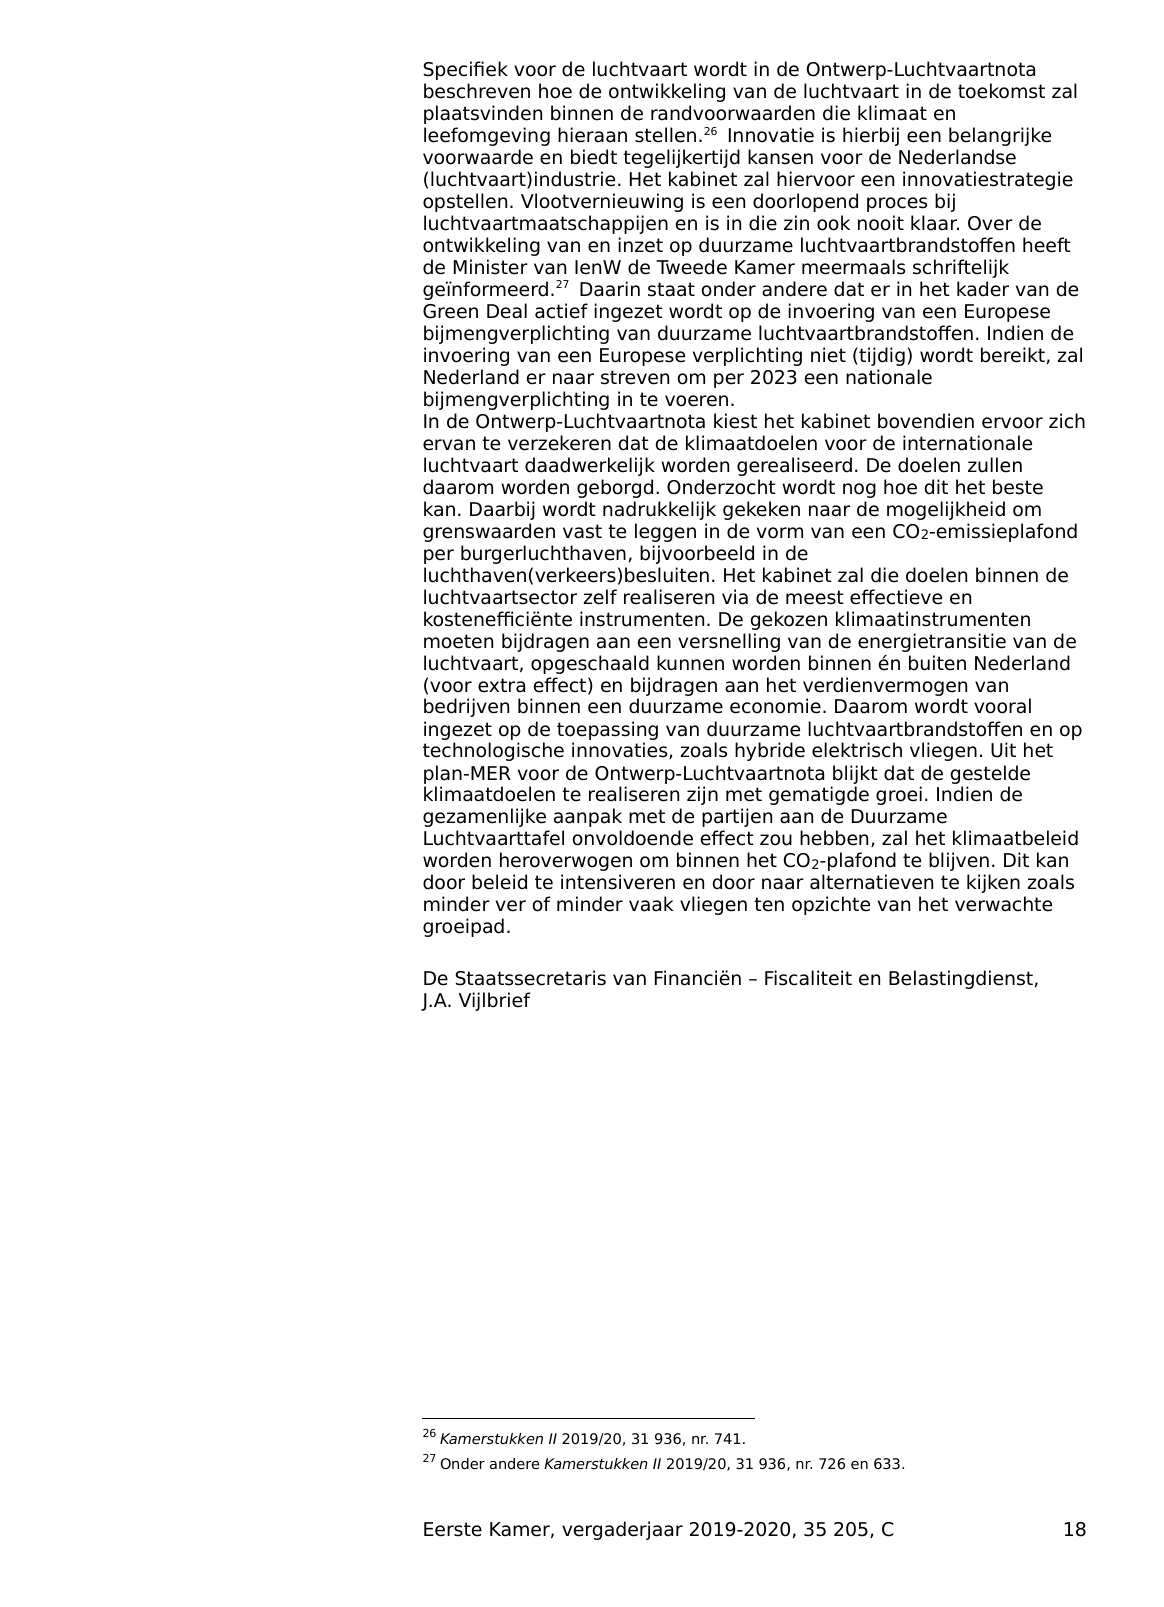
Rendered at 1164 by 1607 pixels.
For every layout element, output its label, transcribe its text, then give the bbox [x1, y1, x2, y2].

text Specifiek voor de luchtvaart wordt in de Ontwerp-Luchtvaartnota beschreven hoe de ontwikkeling van de luchtvaart in de toekomst zal plaatsvinden binnen de randvoorwaarden die klimaat en leefomgeving hieraan stellen. Innovatie is hierbij een belangrijke voorwaarde en biedt tegelijkertijd kansen voor de Nederlandse (luchtvaart)industrie. Het kabinet zal hiervoor een innovatiestrategie opstellen. Vlootvernieuwing is een doorlopend proces bij luchtvaartmaatschappijen en is in die zin ook nooit klaar. Over de ontwikkeling van en inzet op duurzame luchtvaartbrandstoffen heeft de Minister van IenW de Tweede Kamer meermaals schriftelijk geïnformeerd. Daarin staat onder andere dat er in het kader van de Green Deal actief ingezet wordt op de invoering van een Europese bijmengverplichting van duurzame luchtvaartbrandstoffen. Indien de invoering van een Europese verplichting niet (tijdig) wordt bereikt, zal Nederland er naar streven om per 2023 een nationale bijmengverplichting in te voeren. [422, 59, 1087, 411]
text Onder andere Kamerstukken II 2019/20, 31 936, nr. 726 en 633. [422, 1452, 1087, 1474]
text Kamerstukken II 2019/20, 31 936, nr. 741. [422, 1427, 1087, 1449]
text De Staatssecretaris van Financiën – Fiscaliteit en Belastingdienst, J.A. Vijlbrief [422, 968, 1087, 1012]
text In de Ontwerp-Luchtvaartnota kiest het kabinet bovendien ervoor zich ervan te verzekeren dat de klimaatdoelen voor de internationale luchtvaart daadwerkelijk worden gerealiseerd. De doelen zullen daarom worden geborgd. Onderzocht wordt nog hoe dit het beste kan. Daarbij wordt nadrukkelijk gekeken naar de mogelijkheid om grenswaarden vast te leggen in de vorm van een CO2-emissieplafond per burgerluchthaven, bijvoorbeeld in de luchthaven(verkeers)besluiten. Het kabinet zal die doelen binnen de luchtvaartsector zelf realiseren via de meest effectieve en kostenefficiënte instrumenten. De gekozen klimaatinstrumenten moeten bijdragen aan een versnelling van de energietransitie van de luchtvaart, opgeschaald kunnen worden binnen én buiten Nederland (voor extra effect) en bijdragen aan het verdienvermogen van bedrijven binnen een duurzame economie. Daarom wordt vooral ingezet op de toepassing van duurzame luchtvaartbrandstoffen en op technologische innovaties, zoals hybride elektrisch vliegen. Uit het plan-MER voor de Ontwerp-Luchtvaartnota blijkt dat de gestelde klimaatdoelen te realiseren zijn met gematigde groei. Indien de gezamenlijke aanpak met de partijen aan de Duurzame Luchtvaarttafel onvoldoende effect zou hebben, zal het klimaatbeleid worden heroverwogen om binnen het CO2-plafond te blijven. Dit kan door beleid te intensiveren en door naar alternatieven te kijken zoals minder ver of minder vaak vliegen ten opzichte van het verwachte groeipad. [422, 411, 1087, 938]
